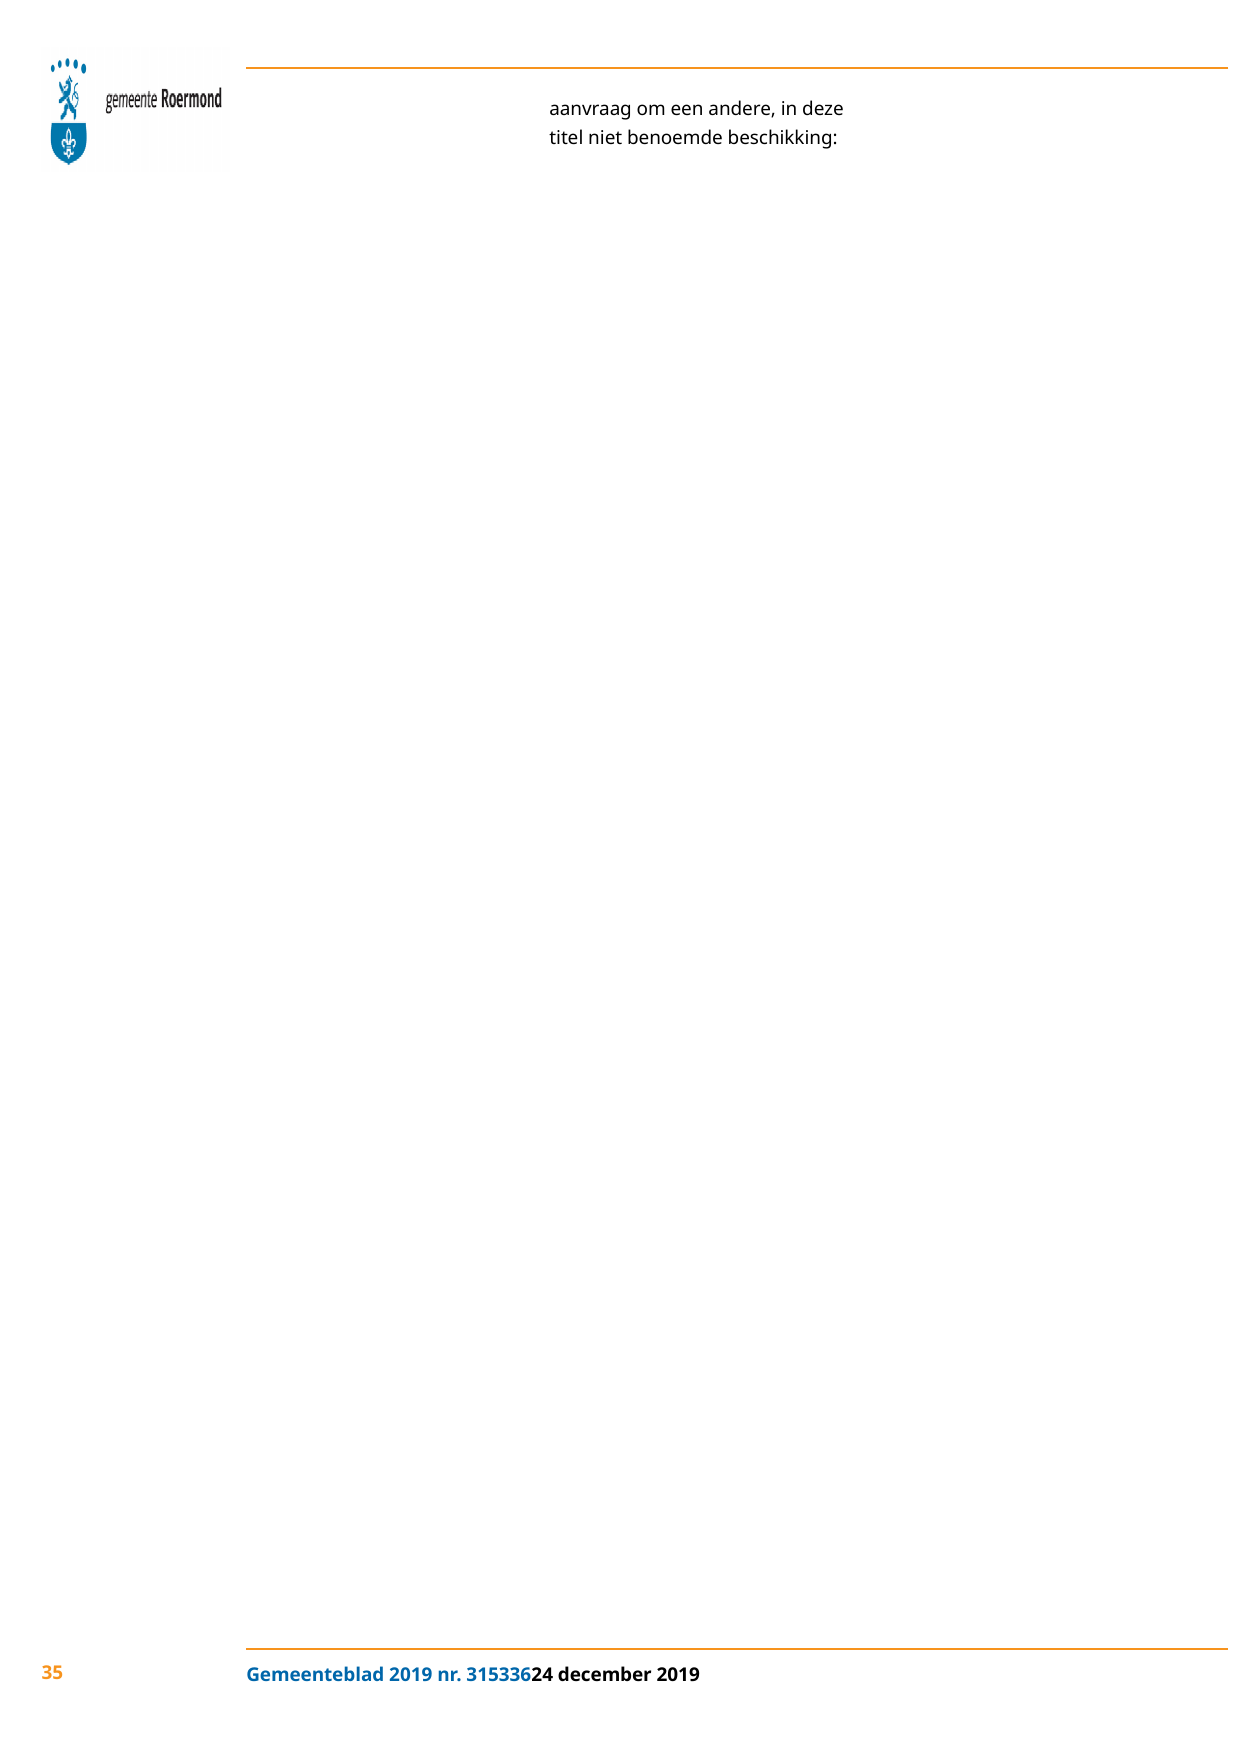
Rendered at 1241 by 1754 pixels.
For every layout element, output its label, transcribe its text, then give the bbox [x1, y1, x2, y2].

table_cell [248, 95, 549, 150]
table_cell [850, 95, 1152, 150]
table_cell aanvraag om een andere, in deze titel niet benoemde beschikking: [549, 95, 850, 150]
picture [41, 47, 231, 172]
